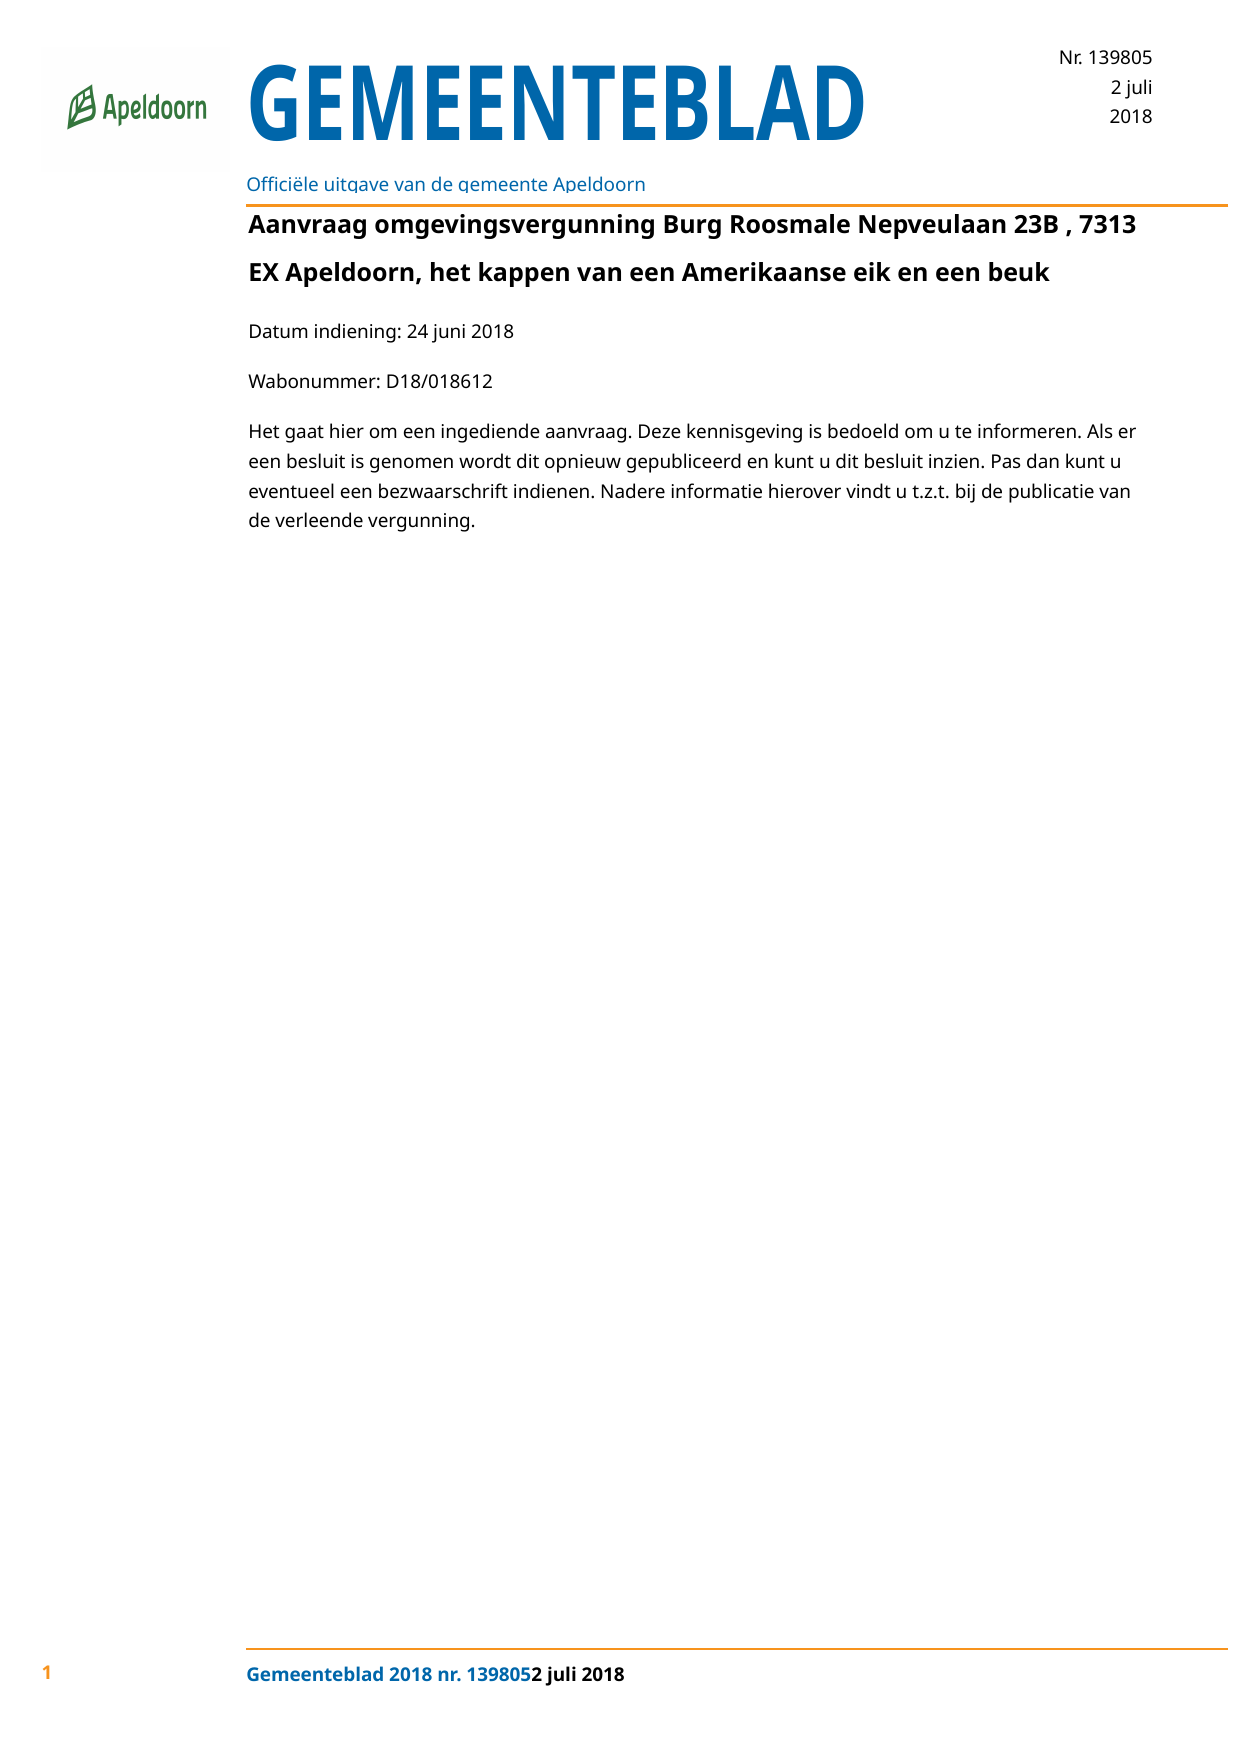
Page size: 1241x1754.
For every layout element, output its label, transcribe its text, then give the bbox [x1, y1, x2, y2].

picture [41, 47, 231, 172]
text Wabonummer: D18/018612 [248, 368, 1152, 394]
text Het gaat hier om een ingediende aanvraag. Deze kennisgeving is bedoeld om u te informeren. Als er een besluit is genomen wordt dit opnieuw gepubliceerd en kunt u dit besluit inzien. Pas dan kunt u eventueel een bezwaarschrift indienen. Nadere informatie hierover vindt u t.z.t. bij de publicatie van de verleende vergunning. [248, 419, 1152, 533]
text Datum indiening: 24 juni 2018 [248, 318, 1152, 344]
text Aanvraag omgevingsvergunning Burg Roosmale Nepveulaan 23B , 7313 EX Apeldoorn, het kappen van een Amerikaanse eik en een beuk [248, 207, 1152, 288]
